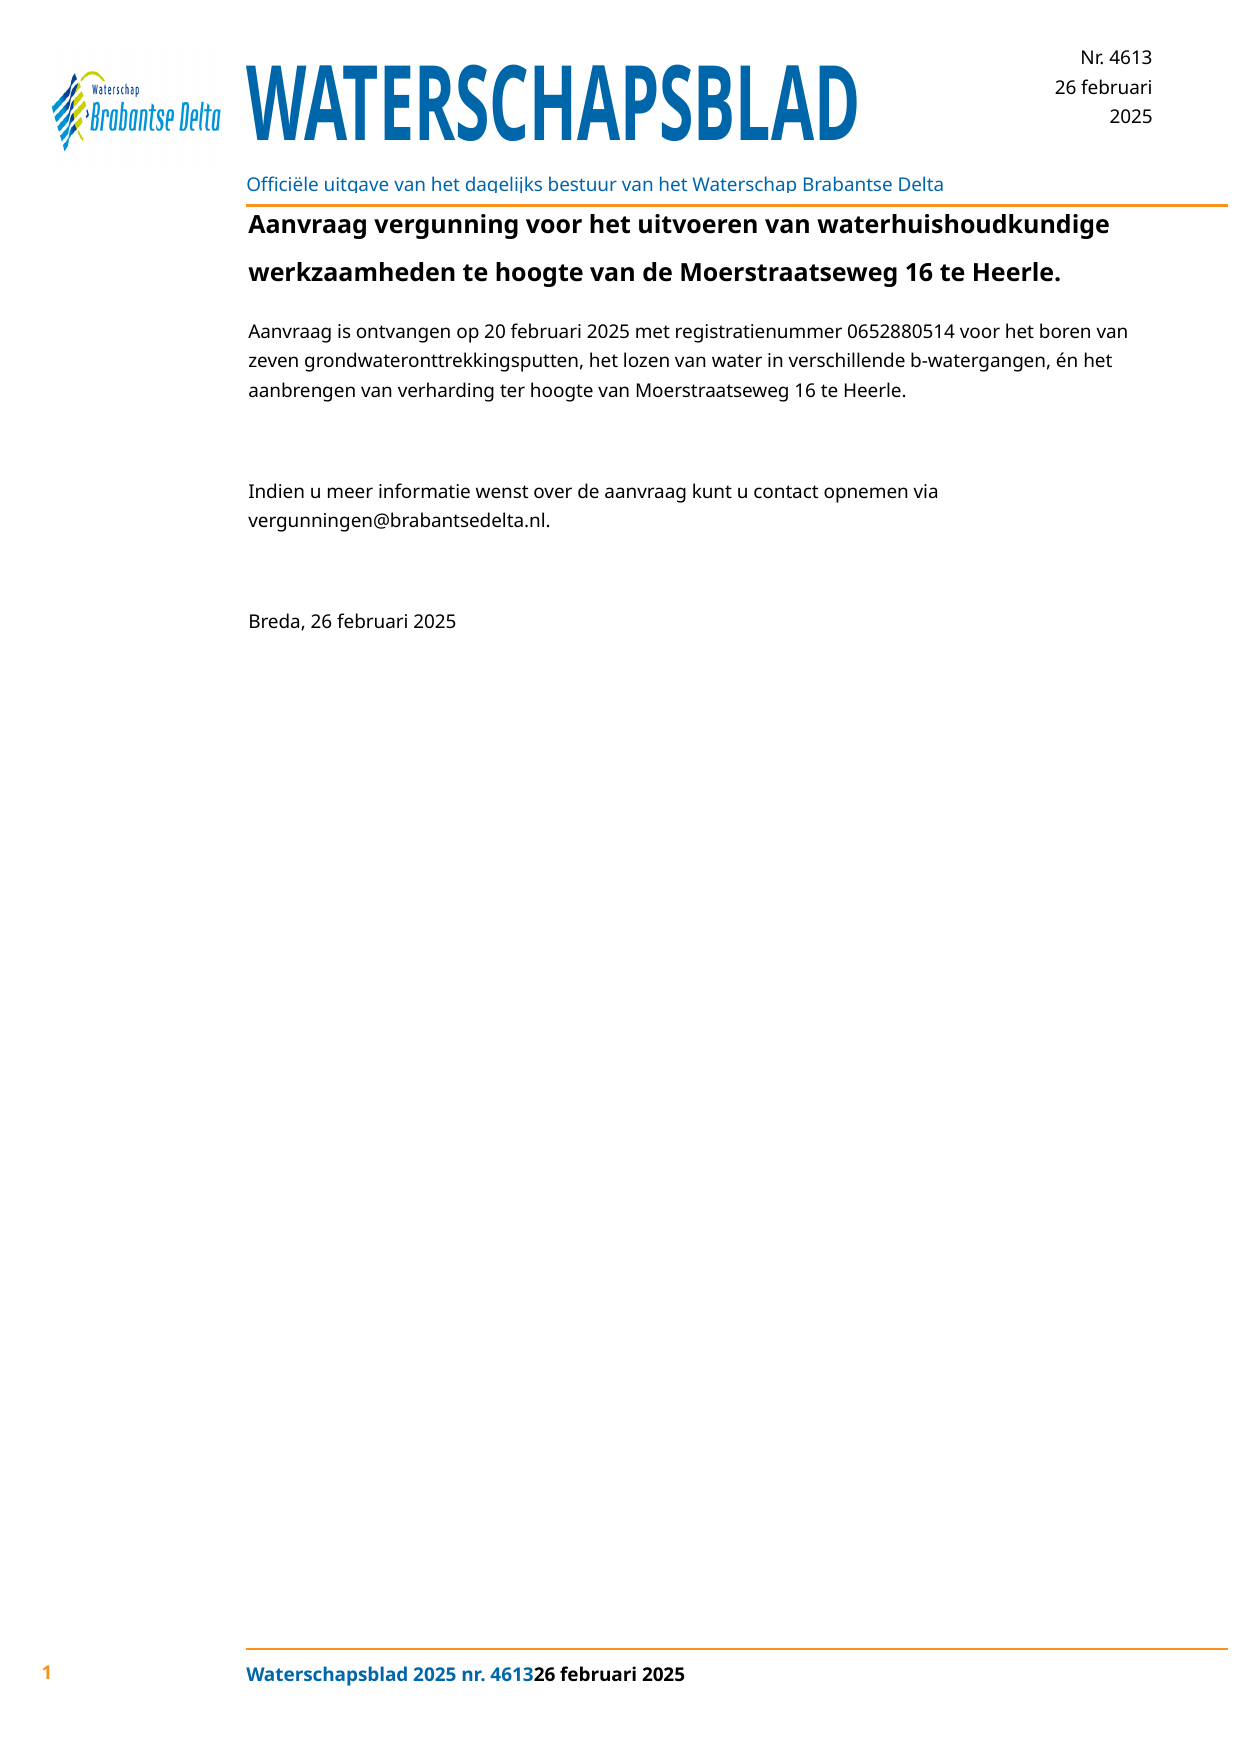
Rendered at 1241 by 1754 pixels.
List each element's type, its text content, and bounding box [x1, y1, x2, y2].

text Breda, 26 februari 2025 [248, 608, 1152, 634]
text Aanvraag vergunning voor het uitvoeren van waterhuishoudkundige werkzaamheden te hoogte van de Moerstraatseweg 16 te Heerle. [248, 207, 1152, 288]
text Aanvraag is ontvangen op 20 februari 2025 met registratienummer 0652880514 voor het boren van zeven grondwateronttrekkingsputten, het lozen van water in verschillende b-watergangen, én het aanbrengen van verharding ter hoogte van Moerstraatseweg 16 te Heerle. [248, 318, 1152, 403]
text Indien u meer informatie wenst over de aanvraag kunt u contact opnemen via vergunningen@brabantsedelta.nl. [248, 478, 1152, 533]
picture [41, 47, 231, 172]
